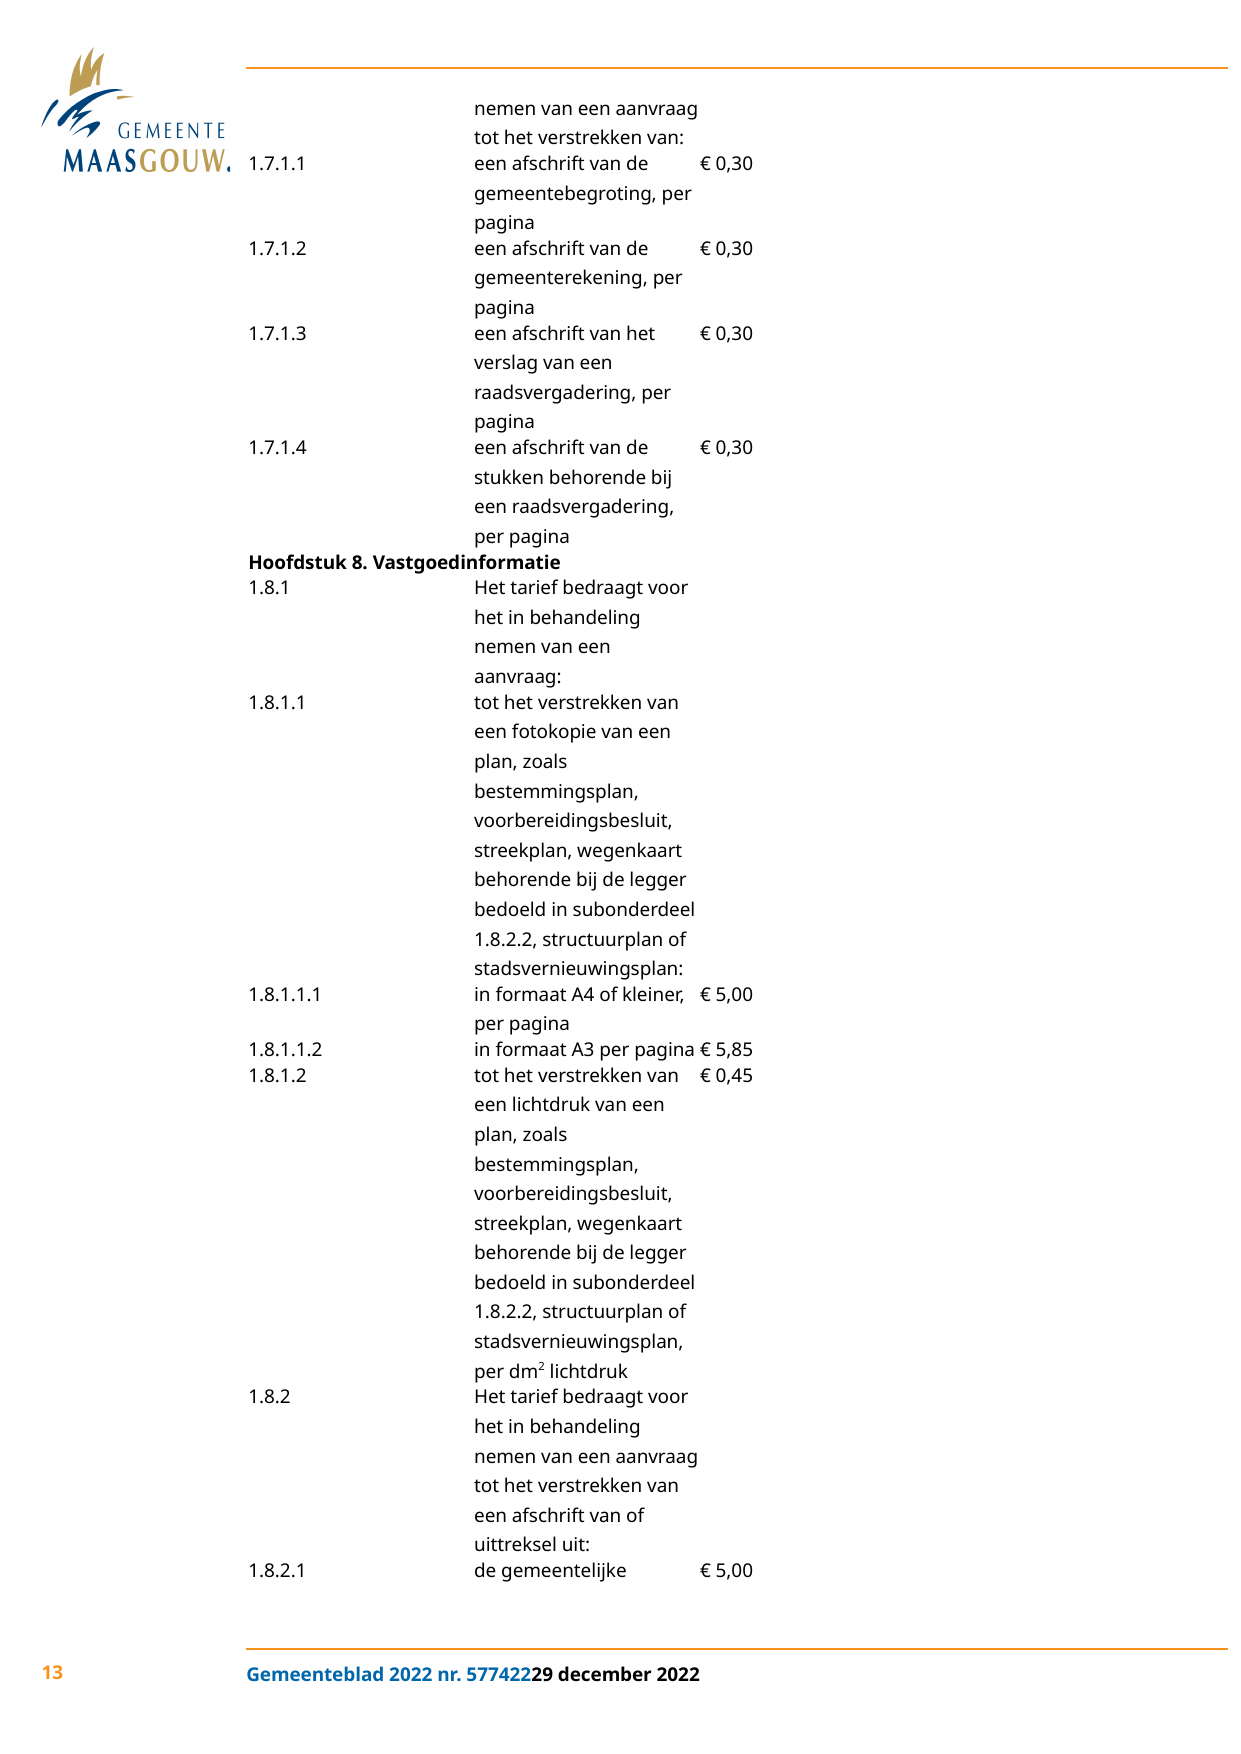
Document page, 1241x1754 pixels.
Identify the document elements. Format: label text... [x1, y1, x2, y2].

table_cell € 0,30 [700, 235, 926, 320]
table_cell € 0,30 [700, 150, 926, 235]
table_cell € 5,85 [700, 1036, 926, 1062]
table_cell [700, 95, 926, 150]
table_cell [248, 95, 474, 150]
table_cell 1.7.1.2 [248, 235, 474, 320]
table_cell een afschrift van de stukken behorende bij een raadsvergadering, per pagina [474, 434, 700, 549]
table_cell 1.8.2 [248, 1384, 474, 1557]
table_cell een afschrift van de gemeentebegroting, per pagina [474, 150, 700, 235]
table_cell 1.7.1.4 [248, 434, 474, 549]
table_cell € 0,30 [700, 320, 926, 434]
table_cell 1.8.1.1 [248, 689, 474, 981]
table_cell Hoofdstuk 8. Vastgoedinformatie [248, 549, 926, 574]
table_cell € 0,45 [700, 1062, 926, 1384]
table_cell 1.8.1 [248, 575, 474, 689]
table_cell [700, 689, 926, 981]
table_cell tot het verstrekken van een fotokopie van een plan, zoals bestemmingsplan, voorbereidingsbesluit, streekplan, wegenkaart behorende bij de legger bedoeld in subonderdeel 1.8.2.2, structuurplan of stadsvernieuwingsplan: [474, 689, 700, 981]
table_cell in formaat A4 of kleiner, per pagina [474, 981, 700, 1036]
table_cell Het tarief bedraagt voor het in behandeling nemen van een aanvraag tot het verstrekken van een afschrift van of uittreksel uit: [474, 1384, 700, 1557]
table_cell € 0,30 [700, 434, 926, 549]
table_cell [700, 575, 926, 689]
table_cell 1.7.1.1 [248, 150, 474, 235]
table_cell € 5,00 [700, 981, 926, 1036]
table_cell een afschrift van het verslag van een raadsvergadering, per pagina [474, 320, 700, 434]
table_cell in formaat A3 per pagina [474, 1036, 700, 1062]
table_cell 1.7.1.3 [248, 320, 474, 434]
table_cell de gemeentelijke [474, 1557, 700, 1583]
table_cell € 5,00 [700, 1557, 926, 1583]
table_cell nemen van een aanvraag tot het verstrekken van: [474, 95, 700, 150]
table_cell 1.8.1.1.2 [248, 1036, 474, 1062]
table_cell tot het verstrekken van een lichtdruk van een plan, zoals bestemmingsplan, voorbereidingsbesluit, streekplan, wegenkaart behorende bij de legger bedoeld in subonderdeel 1.8.2.2, structuurplan of stadsvernieuwingsplan, per dm2 lichtdruk [474, 1062, 700, 1384]
table_cell een afschrift van de gemeenterekening, per pagina [474, 235, 700, 320]
picture [41, 47, 231, 172]
table_cell 1.8.1.2 [248, 1062, 474, 1384]
table_cell [700, 1384, 926, 1557]
table_cell 1.8.2.1 [248, 1557, 474, 1583]
table_cell 1.8.1.1.1 [248, 981, 474, 1036]
table_cell Het tarief bedraagt voor het in behandeling nemen van een aanvraag: [474, 575, 700, 689]
